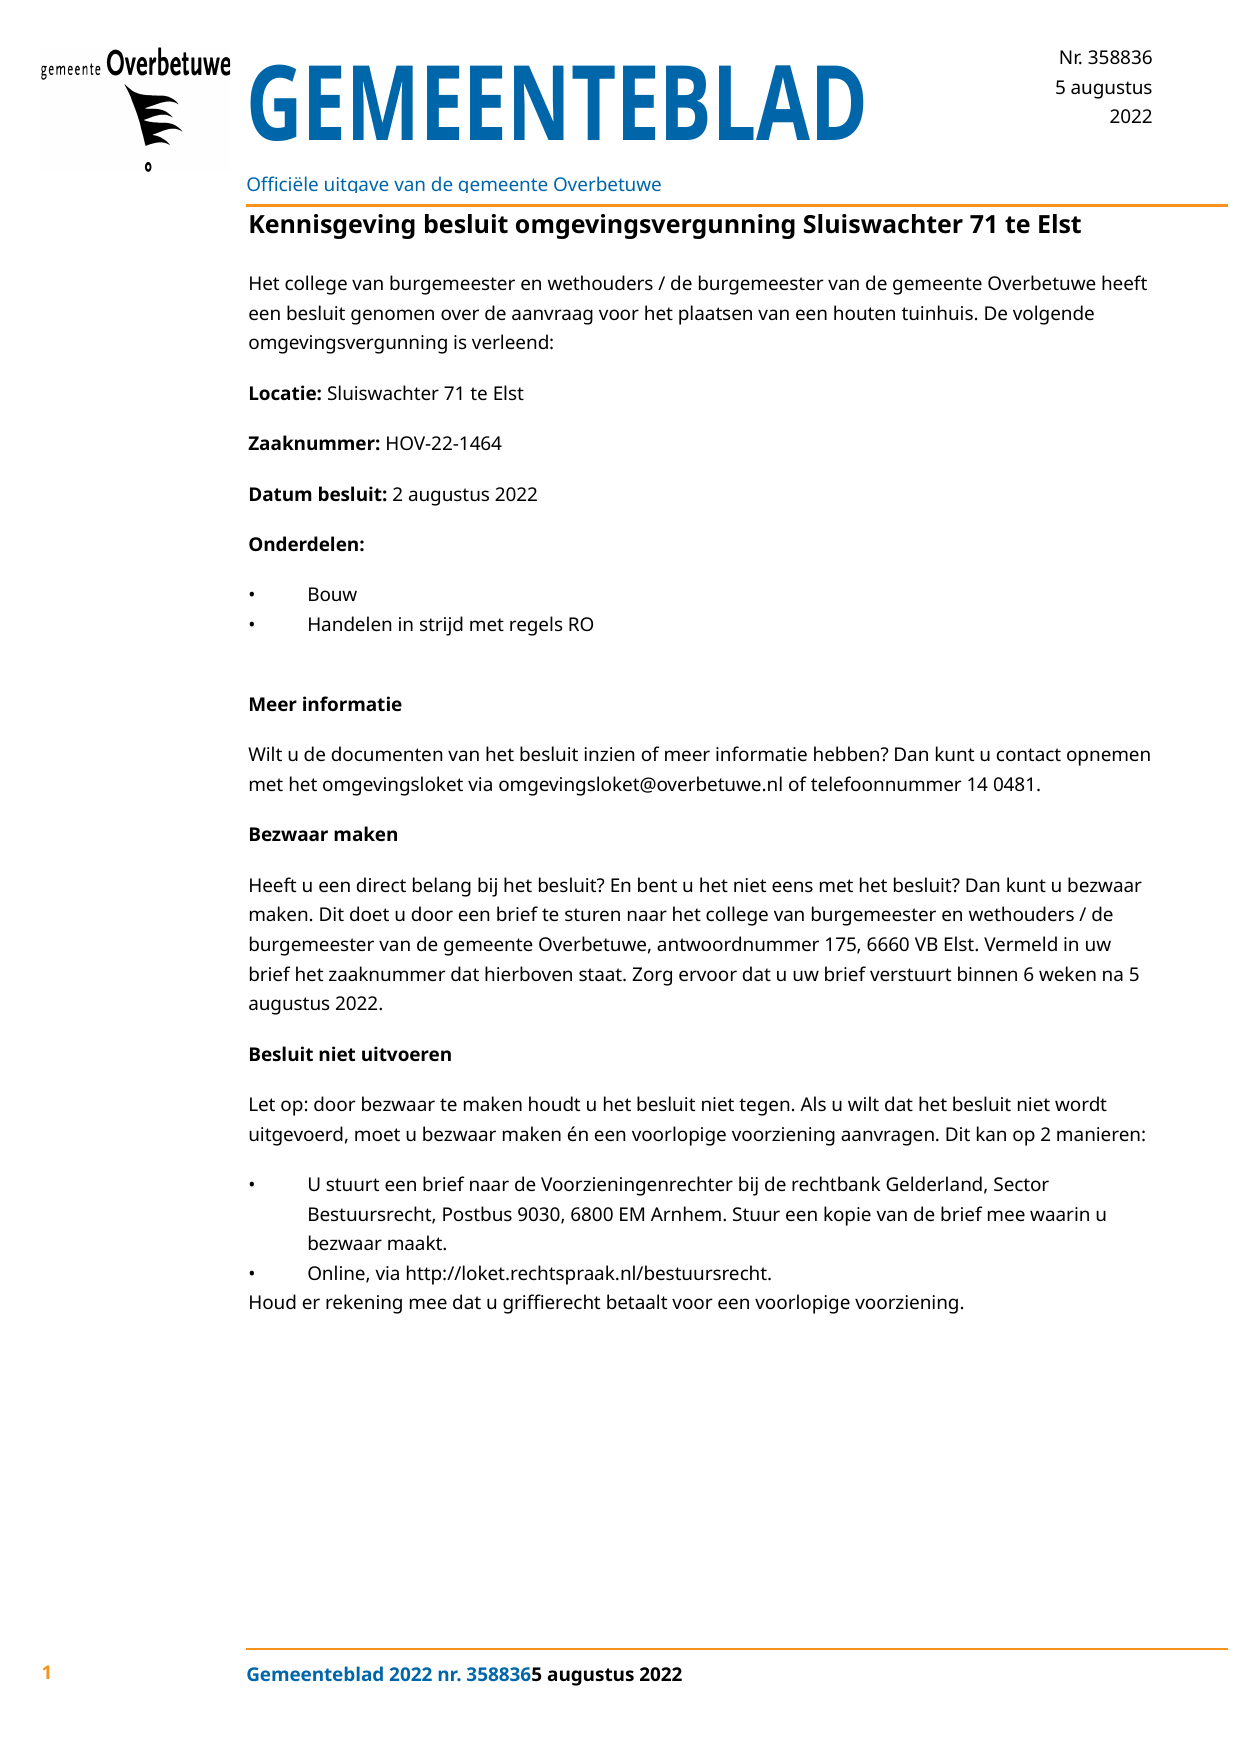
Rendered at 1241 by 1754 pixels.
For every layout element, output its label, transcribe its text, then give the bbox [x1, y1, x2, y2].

text Kennisgeving besluit omgevingsvergunning Sluiswachter 71 te Elst [248, 207, 1152, 241]
text Locatie: Sluiswachter 71 te Elst [248, 380, 1152, 406]
text Besluit niet uitvoeren [248, 1041, 1152, 1066]
text Wilt u de documenten van het besluit inzien of meer informatie hebben? Dan kunt u contact opnemen met het omgevingsloket via omgevingsloket@overbetuwe.nl of telefoonnummer 14 0481. [248, 742, 1152, 797]
text Let op: door bezwaar te maken houdt u het besluit niet tegen. Als u wilt dat het besluit niet wordt uitgevoerd, moet u bezwaar maken én een voorlopige voorziening aanvragen. Dit kan op 2 manieren: [248, 1091, 1152, 1146]
list Handelen in strijd met regels RO [248, 611, 1152, 637]
picture [41, 47, 231, 172]
text Datum besluit: 2 augustus 2022 [248, 481, 1152, 506]
text Bezwaar maken [248, 822, 1152, 847]
text Houd er rekening mee dat u griffierecht betaalt voor een voorlopige voorziening. [248, 1289, 1152, 1315]
text Meer informatie [248, 691, 1152, 717]
text Het college van burgemeester en wethouders / de burgemeester van de gemeente Overbetuwe heeft een besluit genomen over de aanvraag voor het plaatsen van een houten tuinhuis. De volgende omgevingsvergunning is verleend: [248, 270, 1152, 355]
list Online, via http://loket.rechtspraak.nl/bestuursrecht. [248, 1260, 1152, 1286]
list U stuurt een brief naar de Voorzieningenrechter bij de rechtbank Gelderland, Sector Bestuursrecht, Postbus 9030, 6800 EM Arnhem. Stuur een kopie van de brief mee waarin u bezwaar maakt. [248, 1171, 1152, 1256]
text Onderdelen: [248, 531, 1152, 557]
list Bouw [248, 582, 1152, 607]
text Heeft u een direct belang bij het besluit? En bent u het niet eens met het besluit? Dan kunt u bezwaar maken. Dit doet u door een brief te sturen naar het college van burgemeester en wethouders / de burgemeester van de gemeente Overbetuwe, antwoordnummer 175, 6660 VB Elst. Vermeld in uw brief het zaaknummer dat hierboven staat. Zorg ervoor dat u uw brief verstuurt binnen 6 weken na 5 augustus 2022. [248, 872, 1152, 1016]
text Zaaknummer: HOV-22-1464 [248, 430, 1152, 456]
